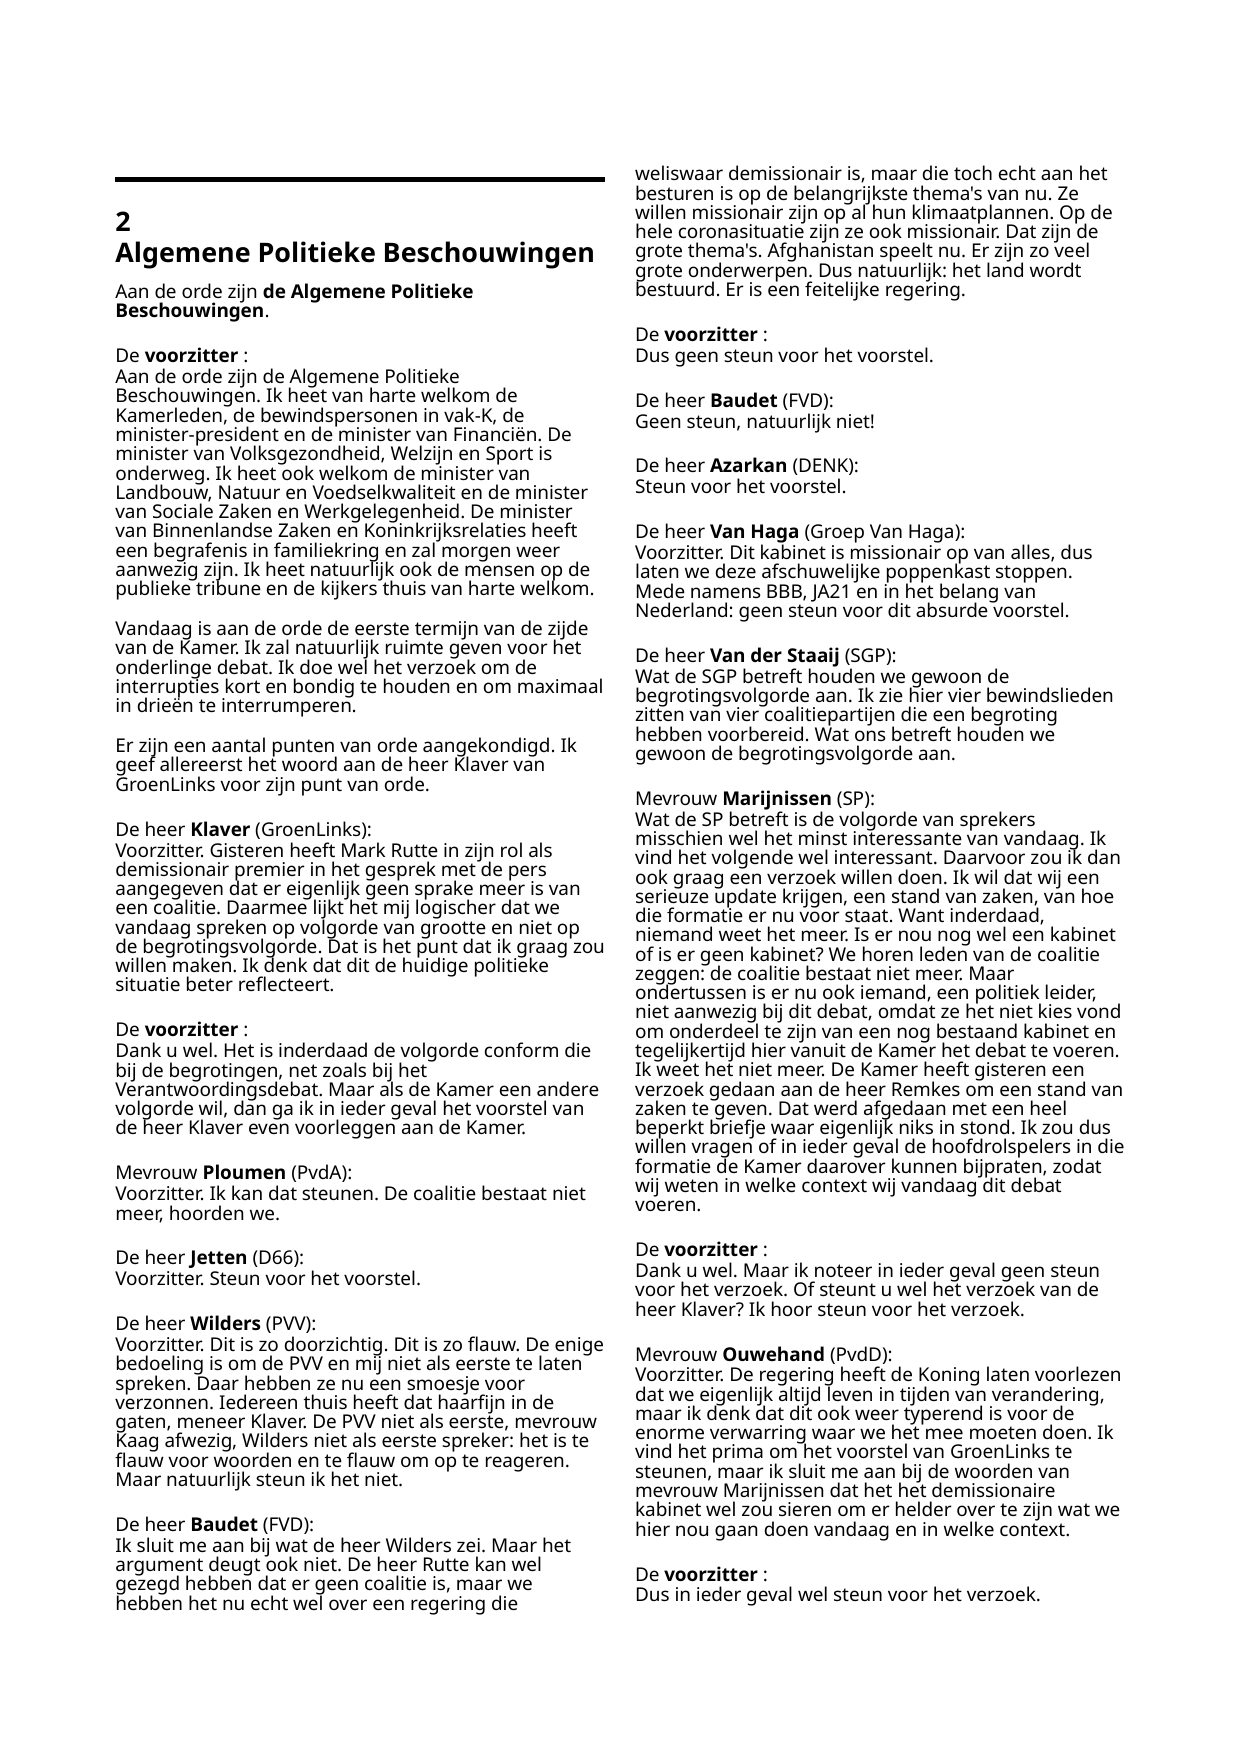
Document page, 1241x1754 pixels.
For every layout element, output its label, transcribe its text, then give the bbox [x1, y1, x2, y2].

text Aan de orde zijn de Algemene Politieke Beschouwingen. Ik heet van harte welkom de Kamerleden, de bewindspersonen in vak-K, de minister-president en de minister van Financiën. De minister van Volksgezondheid, Welzijn en Sport is onderweg. Ik heet ook welkom de minister van Landbouw, Natuur en Voedselkwaliteit en de minister van Sociale Zaken en Werkgelegenheid. De minister van Binnenlandse Zaken en Koninkrijksrelaties heeft een begrafenis in familiekring en zal morgen weer aanwezig zijn. Ik heet natuurlijk ook de mensen op de publieke tribune en de kijkers thuis van harte welkom. [115, 368, 605, 599]
text Voorzitter. De regering heeft de Koning laten voorlezen dat we eigenlijk altijd leven in tijden van verandering, maar ik denk dat dit ook weer typerend is voor de enorme verwarring waar we het mee moeten doen. Ik vind het prima om het voorstel van GroenLinks te steunen, maar ik sluit me aan bij de woorden van mevrouw Marijnissen dat het het demissionaire kabinet wel zou sieren om er helder over te zijn wat we hier nou gaan doen vandaag en in welke context. [635, 1366, 1125, 1540]
text Wat de SGP betreft houden we gewoon de begrotingsvolgorde aan. Ik zie hier vier bewindslieden zitten van vier coalitiepartijen die een begroting hebben voorbereid. Wat ons betreft houden we gewoon de begrotingsvolgorde aan. [635, 668, 1125, 764]
text Voorzitter. Dit is zo doorzichtig. Dit is zo flauw. De enige bedoeling is om de PVV en mij niet als eerste te laten spreken. Daar hebben ze nu een smoesje voor verzonnen. Iedereen thuis heeft dat haarfijn in de gaten, meneer Klaver. De PVV niet als eerste, mevrouw Kaag afwezig, Wilders niet als eerste spreker: het is te flauw voor woorden en te flauw om op te reageren. Maar natuurlijk steun ik het niet. [115, 1336, 605, 1490]
text 2 [115, 203, 605, 239]
text De voorzitter : [635, 1561, 1125, 1586]
text Dus geen steun voor het voorstel. [635, 347, 1125, 366]
text Mevrouw Marijnissen (SP): [635, 785, 1125, 811]
text Algemene Politieke Beschouwingen [115, 239, 605, 283]
text Steun voor het voorstel. [635, 478, 1125, 498]
text Mevrouw Ouwehand (PvdD): [635, 1341, 1125, 1366]
text Wat de SP betreft is de volgorde van sprekers misschien wel het minst interessante van vandaag. Ik vind het volgende wel interessant. Daarvoor zou ik dan ook graag een verzoek willen doen. Ik wil dat wij een serieuze update krijgen, een stand van zaken, van hoe die formatie er nu voor staat. Want inderdaad, niemand weet het meer. Is er nou nog wel een kabinet of is er geen kabinet? We horen leden van de coalitie zeggen: de coalitie bestaat niet meer. Maar ondertussen is er nu ook iemand, een politiek leider, niet aanwezig bij dit debat, omdat ze het niet kies vond om onderdeel te zijn van een nog bestaand kabinet en tegelijkertijd hier vanuit de Kamer het debat te voeren. Ik weet het niet meer. De Kamer heeft gisteren een verzoek gedaan aan de heer Remkes om een stand van zaken te geven. Dat werd afgedaan met een heel beperkt briefje waar eigenlijk niks in stond. Ik zou dus willen vragen of in ieder geval de hoofdrolspelers in die formatie de Kamer daarover kunnen bijpraten, zodat wij weten in welke context wij vandaag dit debat voeren. [635, 811, 1125, 1216]
text Ik sluit me aan bij wat de heer Wilders zei. Maar het argument deugt ook niet. De heer Rutte kan wel gezegd hebben dat er geen coalitie is, maar we hebben het nu echt wel over een regering die [115, 1537, 605, 1614]
text De voorzitter : [115, 1017, 605, 1042]
text De heer Van der Staaij (SGP): [635, 642, 1125, 668]
text De voorzitter : [635, 321, 1125, 347]
text Voorzitter. Ik kan dat steunen. De coalitie bestaat niet meer, hoorden we. [115, 1185, 605, 1224]
text De heer Baudet (FVD): [635, 387, 1125, 413]
text Aan de orde zijn de Algemene Politieke Beschouwingen. [115, 283, 605, 322]
text De heer Klaver (GroenLinks): [115, 816, 605, 842]
text Er zijn een aantal punten van orde aangekondigd. Ik geef allereerst het woord aan de heer Klaver van GroenLinks voor zijn punt van orde. [115, 737, 605, 795]
text De voorzitter : [635, 1236, 1125, 1262]
text De heer Wilders (PVV): [115, 1310, 605, 1336]
text Geen steun, natuurlijk niet! [635, 413, 1125, 432]
text De voorzitter : [115, 342, 605, 368]
text Mevrouw Ploumen (PvdA): [115, 1159, 605, 1185]
text Voorzitter. Gisteren heeft Mark Rutte in zijn rol als demissionair premier in het gesprek met de pers aangegeven dat er eigenlijk geen sprake meer is van een coalitie. Daarmee lijkt het mij logischer dat we vandaag spreken op volgorde van grootte en niet op de begrotingsvolgorde. Dat is het punt dat ik graag zou willen maken. Ik denk dat dit de huidige politieke situatie beter reflecteert. [115, 842, 605, 996]
text Vandaag is aan de orde de eerste termijn van de zijde van de Kamer. Ik zal natuurlijk ruimte geven voor het onderlinge debat. Ik doe wel het verzoek om de interrupties kort en bondig te houden en om maximaal in drieën te interrumperen. [115, 620, 605, 716]
text Dank u wel. Maar ik noteer in ieder geval geen steun voor het verzoek. Of steunt u wel het verzoek van de heer Klaver? Ik hoor steun voor het verzoek. [635, 1262, 1125, 1320]
text Voorzitter. Steun voor het voorstel. [115, 1270, 605, 1289]
text weliswaar demissionair is, maar die toch echt aan het besturen is op de belangrijkste thema's van nu. Ze willen missionair zijn op al hun klimaatplannen. Op de hele coronasituatie zijn ze ook missionair. Dat zijn de grote thema's. Afghanistan speelt nu. Er zijn zo veel grote onderwerpen. Dus natuurlijk: het land wordt bestuurd. Er is een feitelijke regering. [635, 165, 1125, 300]
text De heer Van Haga (Groep Van Haga): [635, 518, 1125, 544]
text De heer Baudet (FVD): [115, 1511, 605, 1537]
text De heer Jetten (D66): [115, 1244, 605, 1270]
text Voorzitter. Dit kabinet is missionair op van alles, dus laten we deze afschuwelijke poppenkast stoppen. Mede namens BBB, JA21 en in het belang van Nederland: geen steun voor dit absurde voorstel. [635, 544, 1125, 621]
text De heer Azarkan (DENK): [635, 453, 1125, 478]
text Dank u wel. Het is inderdaad de volgorde conform die bij de begrotingen, net zoals bij het Verantwoordingsdebat. Maar als de Kamer een andere volgorde wil, dan ga ik in ieder geval het voorstel van de heer Klaver even voorleggen aan de Kamer. [115, 1042, 605, 1139]
text Dus in ieder geval wel steun voor het verzoek. [635, 1586, 1125, 1606]
